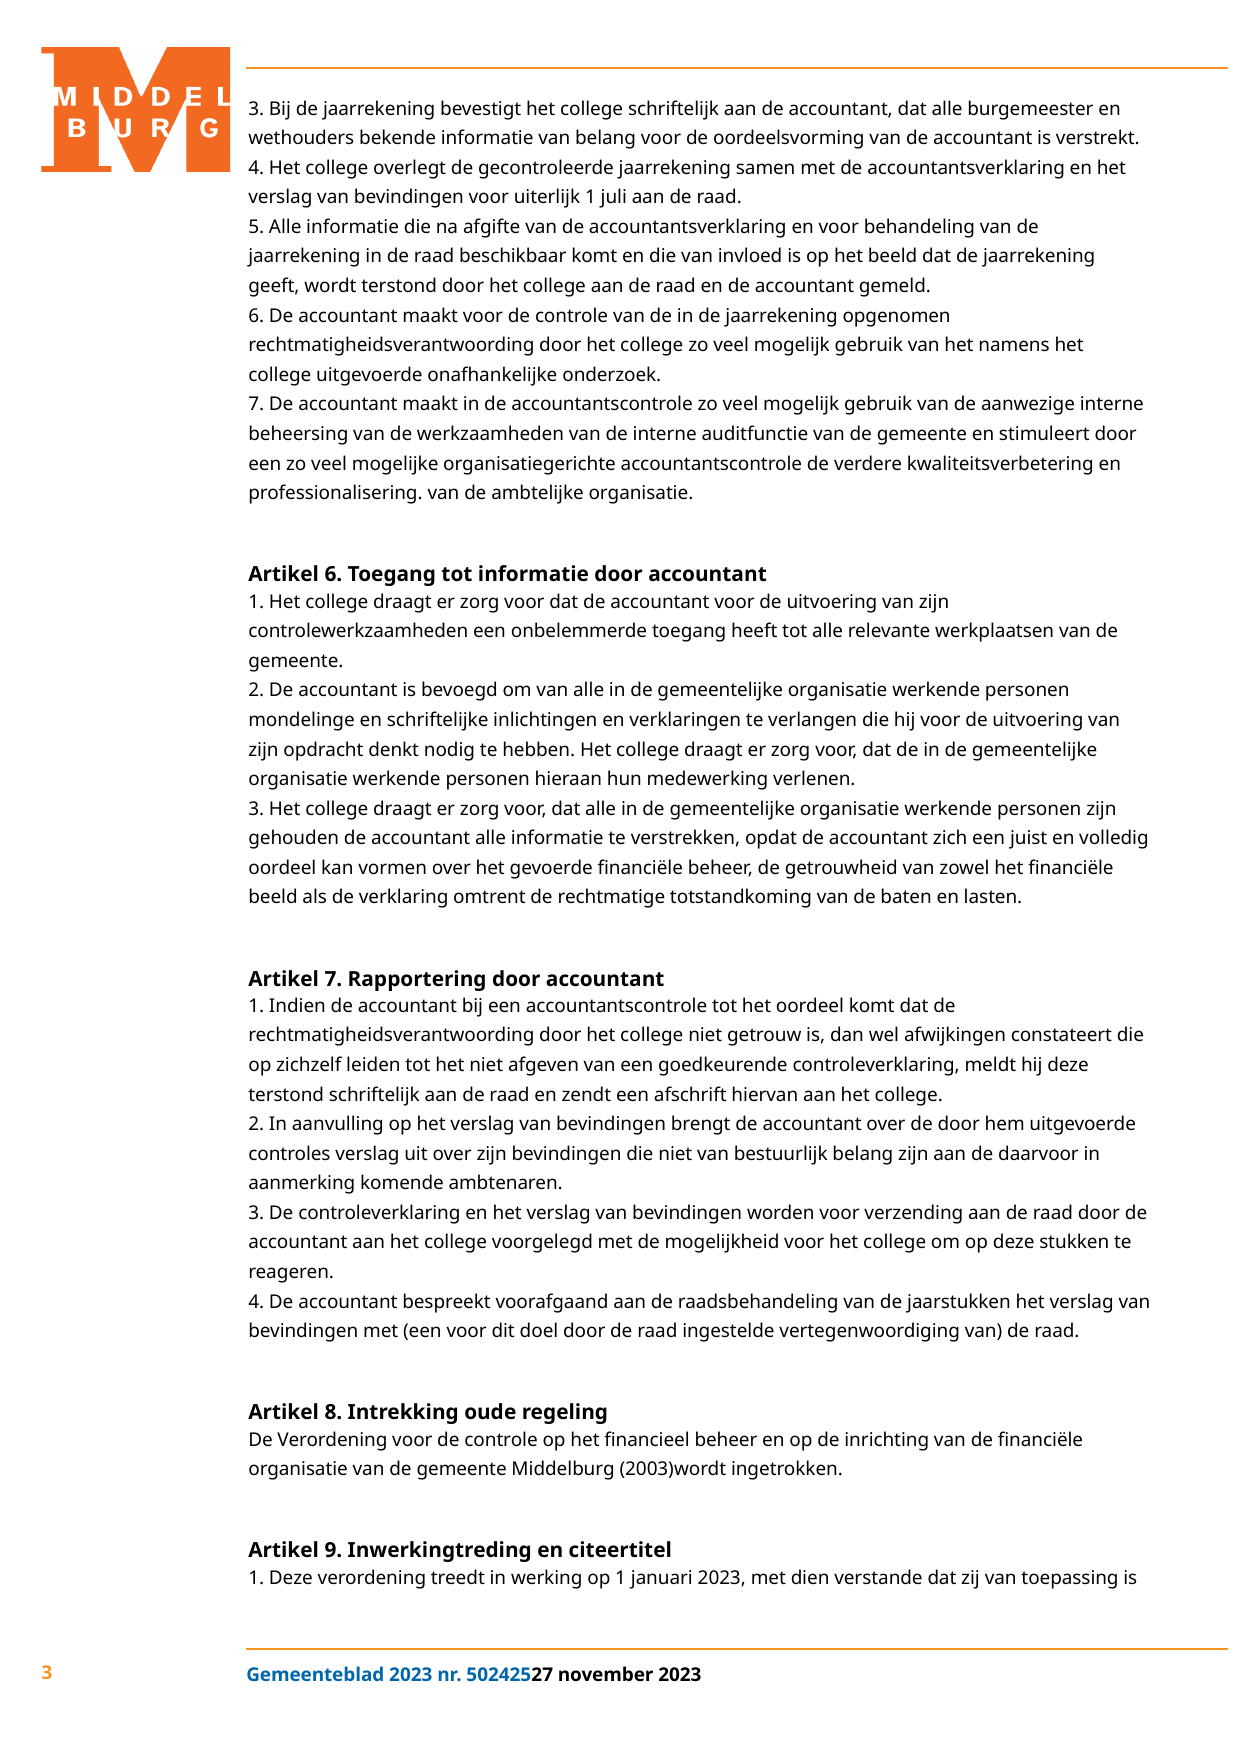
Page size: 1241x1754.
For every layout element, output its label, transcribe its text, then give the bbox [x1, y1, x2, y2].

text Artikel 6. Toegang tot informatie door accountant [248, 559, 1152, 588]
text 6. De accountant maakt voor de controle van de in de jaarrekening opgenomen rechtmatigheidsverantwoording door het college zo veel mogelijk gebruik van het namens het college uitgevoerde onafhankelijke onderzoek. [248, 302, 1152, 387]
text 3. Het college draagt er zorg voor, dat alle in de gemeentelijke organisatie werkende personen zijn gehouden de accountant alle informatie te verstrekken, opdat de accountant zich een juist en volledig oordeel kan vormen over het gevoerde financiële beheer, de getrouwheid van zowel het financiële beeld als de verklaring omtrent de rechtmatige totstandkoming van de baten en lasten. [248, 795, 1152, 909]
text 4. De accountant bespreekt voorafgaand aan de raadsbehandeling van de jaarstukken het verslag van bevindingen met (een voor dit doel door de raad ingestelde vertegenwoordiging van) de raad. [248, 1288, 1152, 1343]
text 1. Indien de accountant bij een accountantscontrole tot het oordeel komt dat de rechtmatigheidsverantwoording door het college niet getrouw is, dan wel afwijkingen constateert die op zichzelf leiden tot het niet afgeven van een goedkeurende controleverklaring, meldt hij deze terstond schriftelijk aan de raad en zendt een afschrift hiervan aan het college. [248, 992, 1152, 1107]
text 4. Het college overlegt de gecontroleerde jaarrekening samen met de accountantsverklaring en het verslag van bevindingen voor uiterlijk 1 juli aan de raad. [248, 154, 1152, 209]
text 1. Deze verordening treedt in werking op 1 januari 2023, met dien verstande dat zij van toepassing is [248, 1564, 1152, 1590]
text 2. De accountant is bevoegd om van alle in de gemeentelijke organisatie werkende personen mondelinge en schriftelijke inlichtingen en verklaringen te verlangen die hij voor de uitvoering van zijn opdracht denkt nodig te hebben. Het college draagt er zorg voor, dat de in de gemeentelijke organisatie werkende personen hieraan hun medewerking verlenen. [248, 677, 1152, 791]
text 1. Het college draagt er zorg voor dat de accountant voor de uitvoering van zijn controlewerkzaamheden een onbelemmerde toegang heeft tot alle relevante werkplaatsen van de gemeente. [248, 588, 1152, 673]
text Artikel 7. Rapportering door accountant [248, 964, 1152, 992]
text 7. De accountant maakt in de accountantscontrole zo veel mogelijk gebruik van de aanwezige interne beheersing van de werkzaamheden van de interne auditfunctie van de gemeente en stimuleert door een zo veel mogelijke organisatiegerichte accountantscontrole de verdere kwaliteitsverbetering en professionalisering. van de ambtelijke organisatie. [248, 391, 1152, 505]
text 3. Bij de jaarrekening bevestigt het college schriftelijk aan de accountant, dat alle burgemeester en wethouders bekende informatie van belang voor de oordeelsvorming van de accountant is verstrekt. [248, 95, 1152, 150]
text Artikel 8. Intrekking oude regeling [248, 1397, 1152, 1426]
text De Verordening voor de controle op het financieel beheer en op de inrichting van de financiële organisatie van de gemeente Middelburg (2003)wordt ingetrokken. [248, 1426, 1152, 1481]
text 5. Alle informatie die na afgifte van de accountantsverklaring en voor behandeling van de jaarrekening in de raad beschikbaar komt en die van invloed is op het beeld dat de jaarrekening geeft, wordt terstond door het college aan de raad en de accountant gemeld. [248, 213, 1152, 298]
picture [41, 47, 231, 172]
text Artikel 9. Inwerkingtreding en citeertitel [248, 1536, 1152, 1564]
text 3. De controleverklaring en het verslag van bevindingen worden voor verzending aan de raad door de accountant aan het college voorgelegd met de mogelijkheid voor het college om op deze stukken te reageren. [248, 1199, 1152, 1284]
text 2. In aanvulling op het verslag van bevindingen brengt de accountant over de door hem uitgevoerde controles verslag uit over zijn bevindingen die niet van bestuurlijk belang zijn aan de daarvoor in aanmerking komende ambtenaren. [248, 1110, 1152, 1195]
